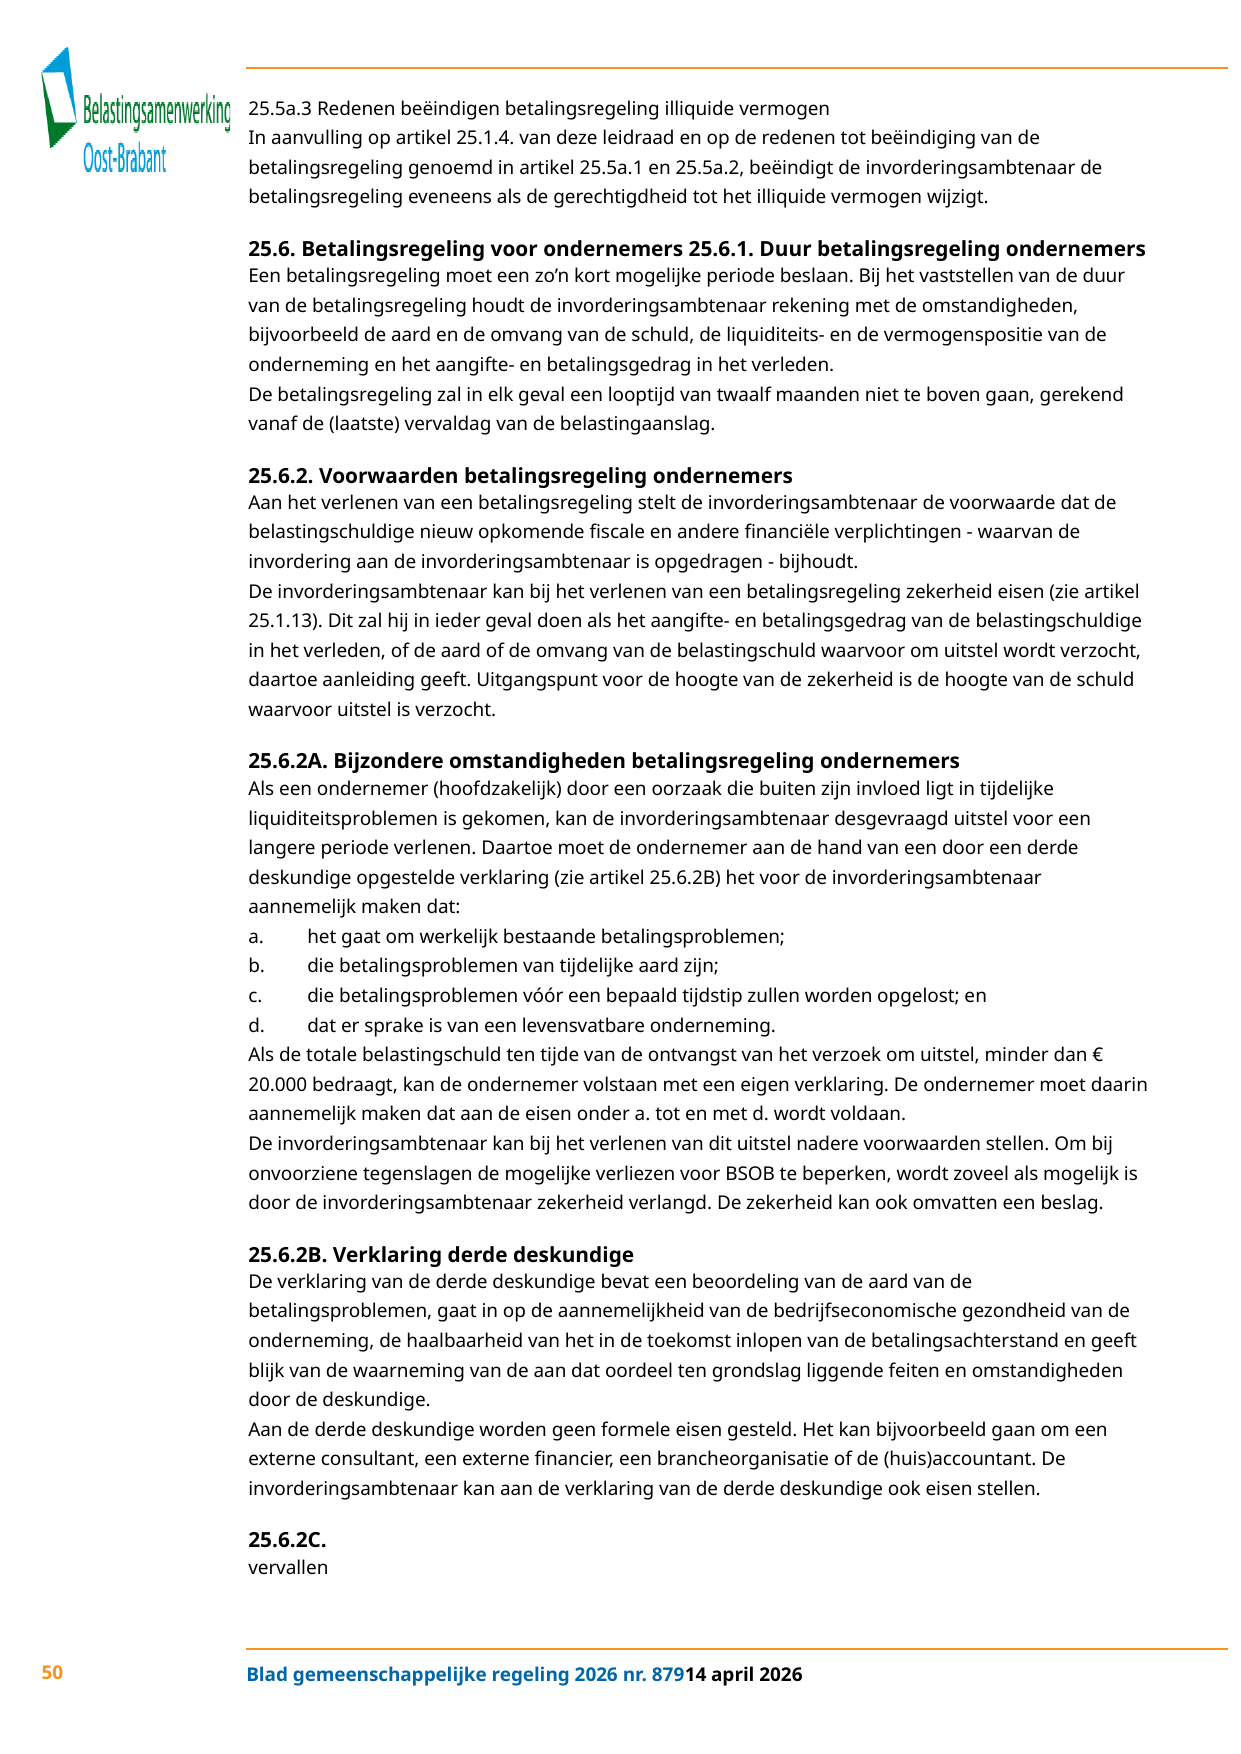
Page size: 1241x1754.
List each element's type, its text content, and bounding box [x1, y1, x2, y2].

text 25.6.2B. Verklaring derde deskundige [248, 1240, 1152, 1268]
text Als de totale belastingschuld ten tijde van de ontvangst van het verzoek om uitstel, minder dan € 20.000 bedraagt, kan de ondernemer volstaan met een eigen verklaring. De ondernemer moet daarin aannemelijk maken dat aan de eisen onder a. tot en met d. wordt voldaan. [248, 1041, 1152, 1126]
text Een betalingsregeling moet een zo’n kort mogelijke periode beslaan. Bij het vaststellen van de duur van de betalingsregeling houdt de invorderingsambtenaar rekening met de omstandigheden, bijvoorbeeld de aard en de omvang van de schuld, de liquiditeits- en de vermogenspositie van de onderneming en het aangifte- en betalingsgedrag in het verleden. [248, 262, 1152, 377]
text Als een ondernemer (hoofdzakelijk) door een oorzaak die buiten zijn invloed ligt in tijdelijke liquiditeitsproblemen is gekomen, kan de invorderingsambtenaar desgevraagd uitstel voor een langere periode verlenen. Daartoe moet de ondernemer aan de hand van een door een derde deskundige opgestelde verklaring (zie artikel 25.6.2B) het voor de invorderingsambtenaar aannemelijk maken dat: [248, 775, 1152, 919]
picture [129, 155, 134, 172]
list het gaat om werkelijk bestaande betalingsproblemen; [248, 923, 1152, 949]
text De verklaring van de derde deskundige bevat een beoordeling van de aard van de betalingsproblemen, gaat in op de aannemelijkheid van de bedrijfseconomische gezondheid van de onderneming, de haalbaarheid van het in de toekomst inlopen van de betalingsachterstand en geeft blijk van de waarneming van de aan dat oordeel ten grondslag liggende feiten en omstandigheden door de deskundige. [248, 1268, 1152, 1412]
text 25.5a.3 Redenen beëindigen betalingsregeling illiquide vermogen [248, 95, 1152, 121]
text 25.6.2. Voorwaarden betalingsregeling ondernemers [248, 461, 1152, 489]
text De invorderingsambtenaar kan bij het verlenen van een betalingsregeling zekerheid eisen (zie artikel 25.1.13). Dit zal hij in ieder geval doen als het aangifte- en betalingsgedrag van de belastingschuldige in het verleden, of de aard of de omvang van de belastingschuld waarvoor om uitstel wordt verzocht, daartoe aanleiding geeft. Uitgangspunt voor de hoogte van de zekerheid is de hoogte van de schuld waarvoor uitstel is verzocht. [248, 578, 1152, 722]
text Aan de derde deskundige worden geen formele eisen gesteld. Het kan bijvoorbeeld gaan om een externe consultant, een externe financier, een brancheorganisatie of de (huis)accountant. De invorderingsambtenaar kan aan de verklaring van de derde deskundige ook eisen stellen. [248, 1416, 1152, 1501]
text Aan het verlenen van een betalingsregeling stelt de invorderingsambtenaar de voorwaarde dat de belastingschuldige nieuw opkomende fiscale en andere financiële verplichtingen - waarvan de invordering aan de invorderingsambtenaar is opgedragen - bijhoudt. [248, 489, 1152, 574]
text 25.6.2C. [248, 1526, 1152, 1554]
text 25.6.2A. Bijzondere omstandigheden betalingsregeling ondernemers [248, 747, 1152, 775]
list dat er sprake is van een levensvatbare onderneming. [248, 1012, 1152, 1037]
text In aanvulling op artikel 25.1.4. van deze leidraad en op de redenen tot beëindiging van de betalingsregeling genoemd in artikel 25.5a.1 en 25.5a.2, beëindigt de invorderingsambtenaar de betalingsregeling eveneens als de gerechtigdheid tot het illiquide vermogen wijzigt. [248, 124, 1152, 209]
list die betalingsproblemen vóór een bepaald tijdstip zullen worden opgelost; en [248, 982, 1152, 1008]
text 25.6. Betalingsregeling voor ondernemers 25.6.1. Duur betalingsregeling ondernemers [248, 234, 1152, 262]
text De betalingsregeling zal in elk geval een looptijd van twaalf maanden niet te boven gaan, gerekend vanaf de (laatste) vervaldag van de belastingaanslag. [248, 381, 1152, 436]
picture [91, 163, 96, 172]
picture [86, 146, 91, 169]
text vervallen [248, 1554, 1152, 1580]
list die betalingsproblemen van tijdelijke aard zijn; [248, 953, 1152, 978]
picture [41, 47, 231, 172]
text De invorderingsambtenaar kan bij het verlenen van dit uitstel nadere voorwaarden stellen. Om bij onvoorziene tegenslagen de mogelijke verliezen voor BSOB te beperken, wordt zoveel als mogelijk is door de invorderingsambtenaar zekerheid verlangd. De zekerheid kan ook omvatten een beslag. [248, 1130, 1152, 1215]
picture [100, 161, 105, 172]
